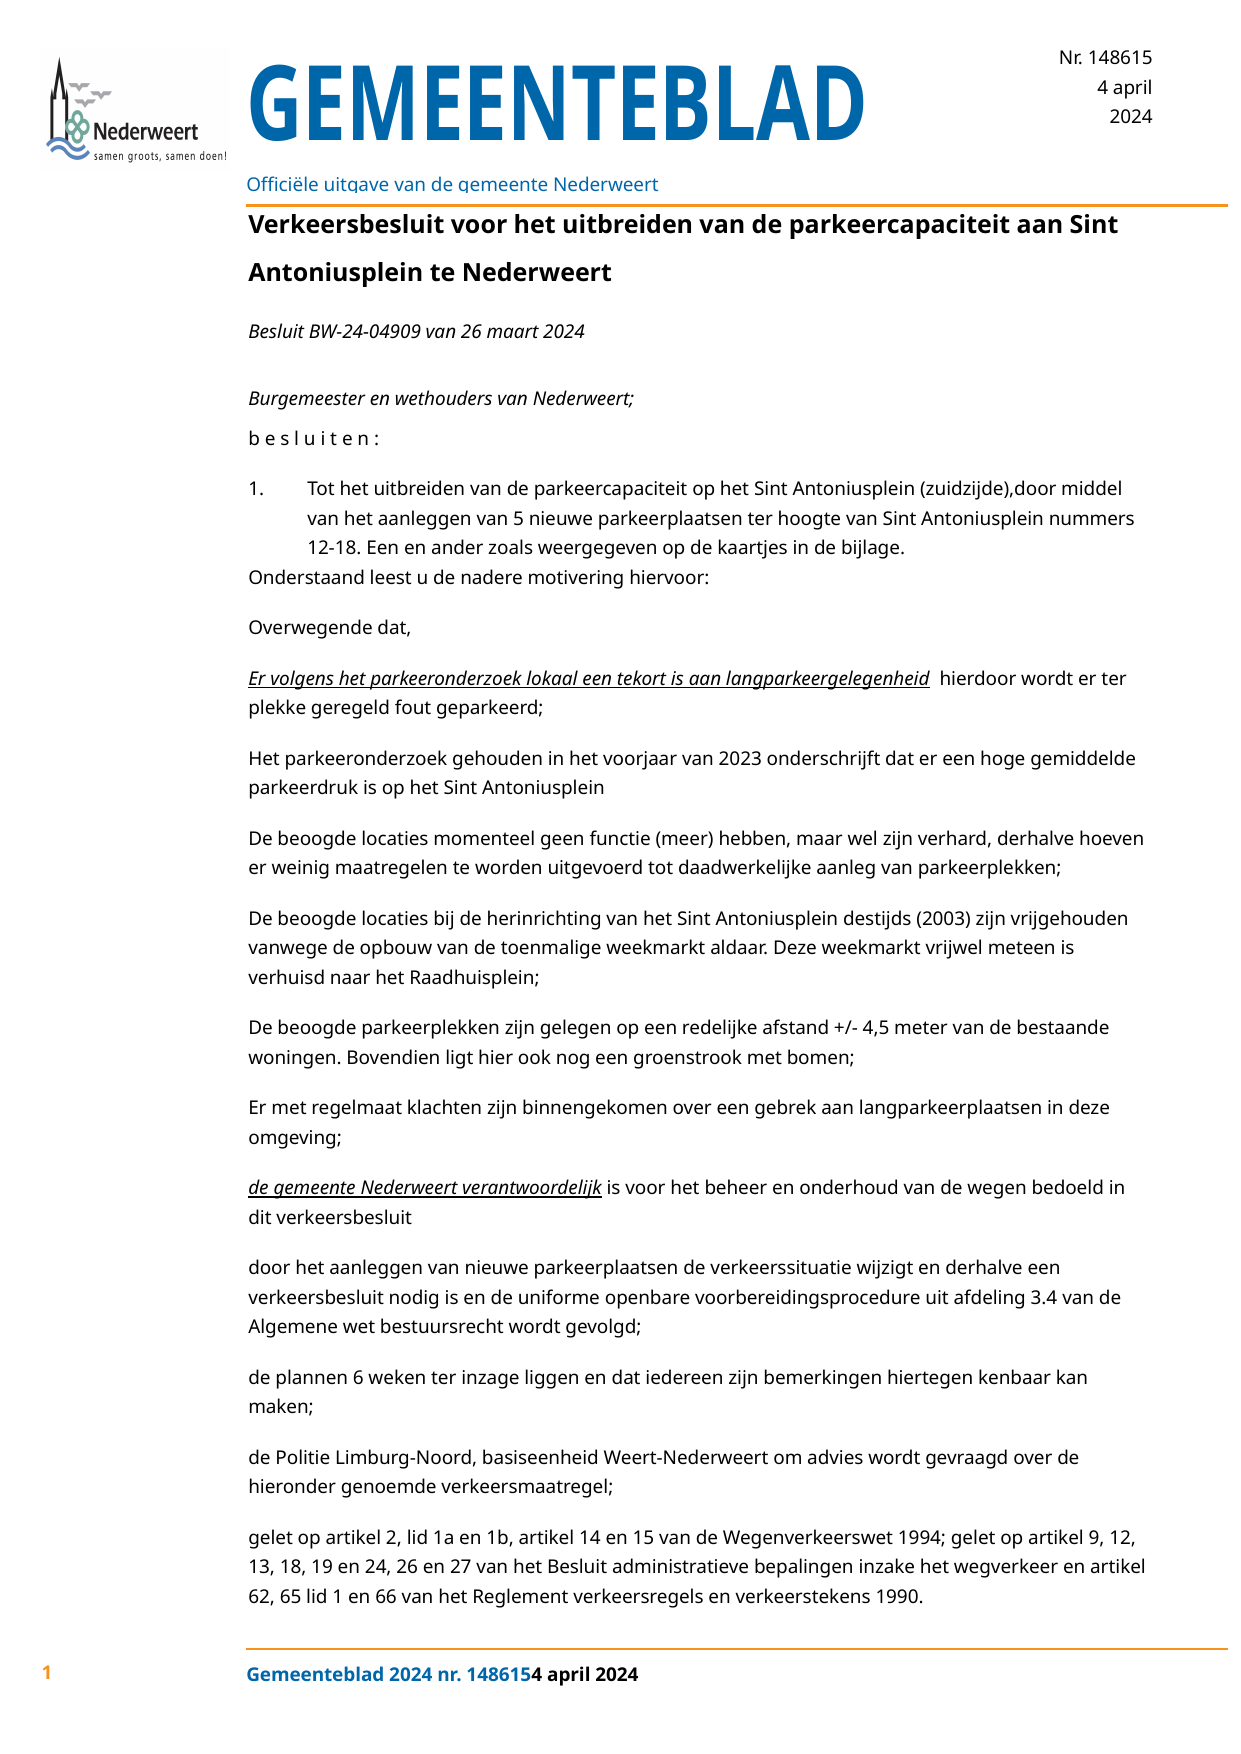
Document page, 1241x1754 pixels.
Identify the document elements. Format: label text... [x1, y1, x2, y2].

text Verkeersbesluit voor het uitbreiden van de parkeercapaciteit aan Sint Antoniusplein te Nederweert [248, 207, 1152, 288]
text De beoogde locaties bij de herinrichting van het Sint Antoniusplein destijds (2003) zijn vrijgehouden vanwege de opbouw van de toenmalige weekmarkt aldaar. Deze weekmarkt vrijwel meteen is verhuisd naar het Raadhuisplein; [248, 905, 1152, 990]
text Het parkeeronderzoek gehouden in het voorjaar van 2023 onderschrijft dat er een hoge gemiddelde parkeerdruk is op het Sint Antoniusplein [248, 745, 1152, 800]
text de gemeente Nederweert verantwoordelijk is voor het beheer en onderhoud van de wegen bedoeld in dit verkeersbesluit [248, 1174, 1152, 1230]
text door het aanleggen van nieuwe parkeerplaatsen de verkeerssituatie wijzigt en derhalve een verkeersbesluit nodig is en de uniforme openbare voorbereidingsprocedure uit afdeling 3.4 van de Algemene wet bestuursrecht wordt gevolgd; [248, 1254, 1152, 1339]
text De beoogde locaties momenteel geen functie (meer) hebben, maar wel zijn verhard, derhalve hoeven er weinig maatregelen te worden uitgevoerd tot daadwerkelijke aanleg van parkeerplekken; [248, 825, 1152, 880]
text Er volgens het parkeeronderzoek lokaal een tekort is aan langparkeergelegenheid hierdoor wordt er ter plekke geregeld fout geparkeerd; [248, 665, 1152, 720]
text Besluit BW-24-04909 van 26 maart 2024 [248, 318, 1152, 344]
text De beoogde parkeerplekken zijn gelegen op een redelijke afstand +/- 4,5 meter van de bestaande woningen. Bovendien ligt hier ook nog een groenstrook met bomen; [248, 1014, 1152, 1070]
text Burgemeester en wethouders van Nederweert; [248, 386, 1152, 411]
text Onderstaand leest u de nadere motivering hiervoor: [248, 564, 1152, 590]
text gelet op artikel 2, lid 1a en 1b, artikel 14 en 15 van de Wegenverkeerswet 1994; gelet op artikel 9, 12, 13, 18, 19 en 24, 26 en 27 van het Besluit administratieve bepalingen inzake het wegverkeer en artikel 62, 65 lid 1 en 66 van het Reglement verkeersregels en verkeerstekens 1990. [248, 1524, 1152, 1609]
list Tot het uitbreiden van de parkeercapaciteit op het Sint Antoniusplein (zuidzijde),door middel van het aanleggen van 5 nieuwe parkeerplaatsen ter hoogte van Sint Antoniusplein nummers 12-18. Een en ander zoals weergegeven op de kaartjes in de bijlage. [248, 475, 1152, 560]
text b e s l u i t e n : [248, 425, 1152, 451]
text Overwegende dat, [248, 614, 1152, 640]
text de plannen 6 weken ter inzage liggen en dat iedereen zijn bemerkingen hiertegen kenbaar kan maken; [248, 1364, 1152, 1419]
text Er met regelmaat klachten zijn binnengekomen over een gebrek aan langparkeerplaatsen in deze omgeving; [248, 1094, 1152, 1150]
text de Politie Limburg-Noord, basiseenheid Weert-Nederweert om advies wordt gevraagd over de hieronder genoemde verkeersmaatregel; [248, 1444, 1152, 1499]
picture [41, 47, 231, 172]
